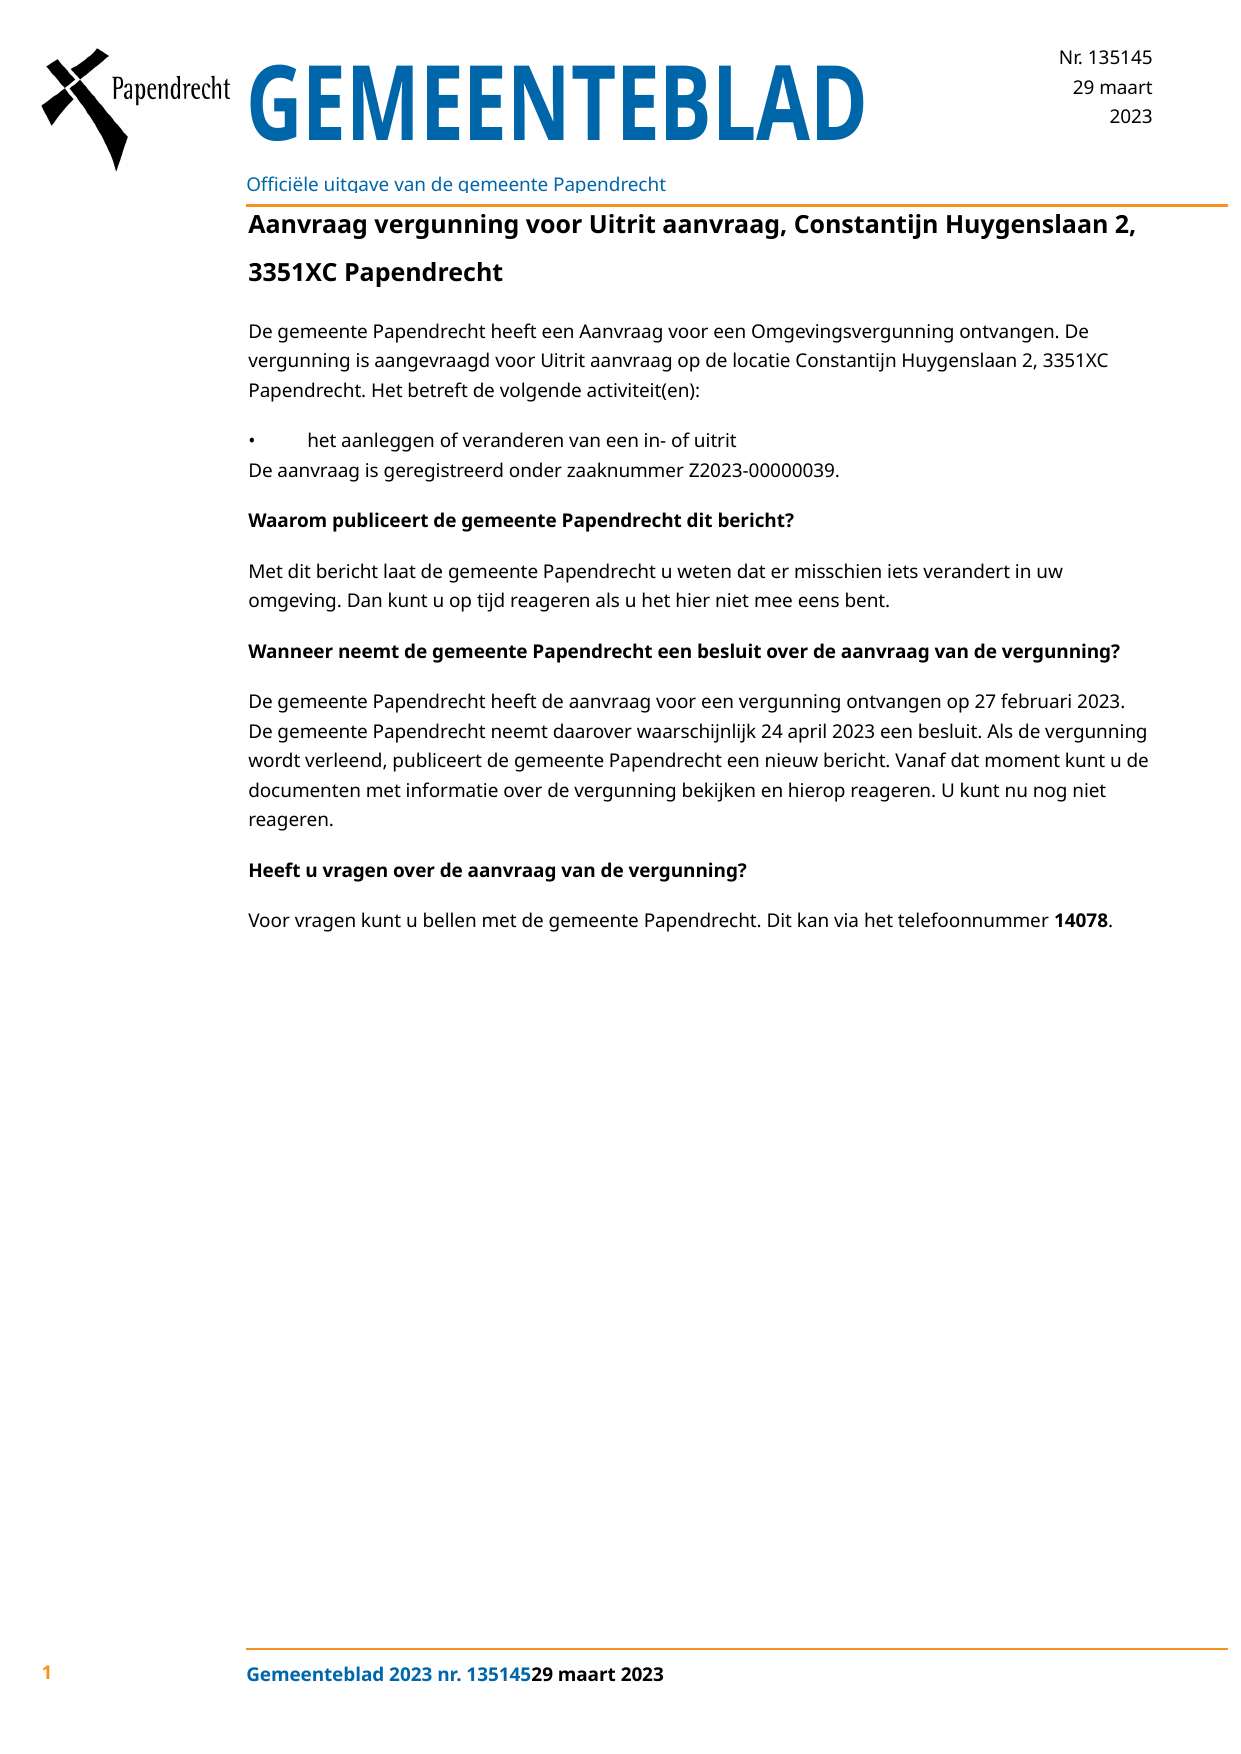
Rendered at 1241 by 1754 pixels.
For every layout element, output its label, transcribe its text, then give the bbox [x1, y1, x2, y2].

list het aanleggen of veranderen van een in- of uitrit [248, 427, 1152, 453]
picture [41, 47, 231, 172]
text Heeft u vragen over de aanvraag van de vergunning? [248, 857, 1152, 883]
text De gemeente Papendrecht heeft de aanvraag voor een vergunning ontvangen op 27 februari 2023. De gemeente Papendrecht neemt daarover waarschijnlijk 24 april 2023 een besluit. Als de vergunning wordt verleend, publiceert de gemeente Papendrecht een nieuw bericht. Vanaf dat moment kunt u de documenten met informatie over de vergunning bekijken en hierop reageren. U kunt nu nog niet reageren. [248, 688, 1152, 832]
text De aanvraag is geregistreerd onder zaaknummer Z2023-00000039. [248, 457, 1152, 483]
text Waarom publiceert de gemeente Papendrecht dit bericht? [248, 507, 1152, 533]
text De gemeente Papendrecht heeft een Aanvraag voor een Omgevingsvergunning ontvangen. De vergunning is aangevraagd voor Uitrit aanvraag op de locatie Constantijn Huygenslaan 2, 3351XC Papendrecht. Het betreft de volgende activiteit(en): [248, 318, 1152, 403]
text Wanneer neemt de gemeente Papendrecht een besluit over de aanvraag van de vergunning? [248, 638, 1152, 664]
text Met dit bericht laat de gemeente Papendrecht u weten dat er misschien iets verandert in uw omgeving. Dan kunt u op tijd reageren als u het hier niet mee eens bent. [248, 558, 1152, 613]
text Aanvraag vergunning voor Uitrit aanvraag, Constantijn Huygenslaan 2, 3351XC Papendrecht [248, 207, 1152, 288]
text Voor vragen kunt u bellen met de gemeente Papendrecht. Dit kan via het telefoonnummer 14078. [248, 907, 1152, 933]
